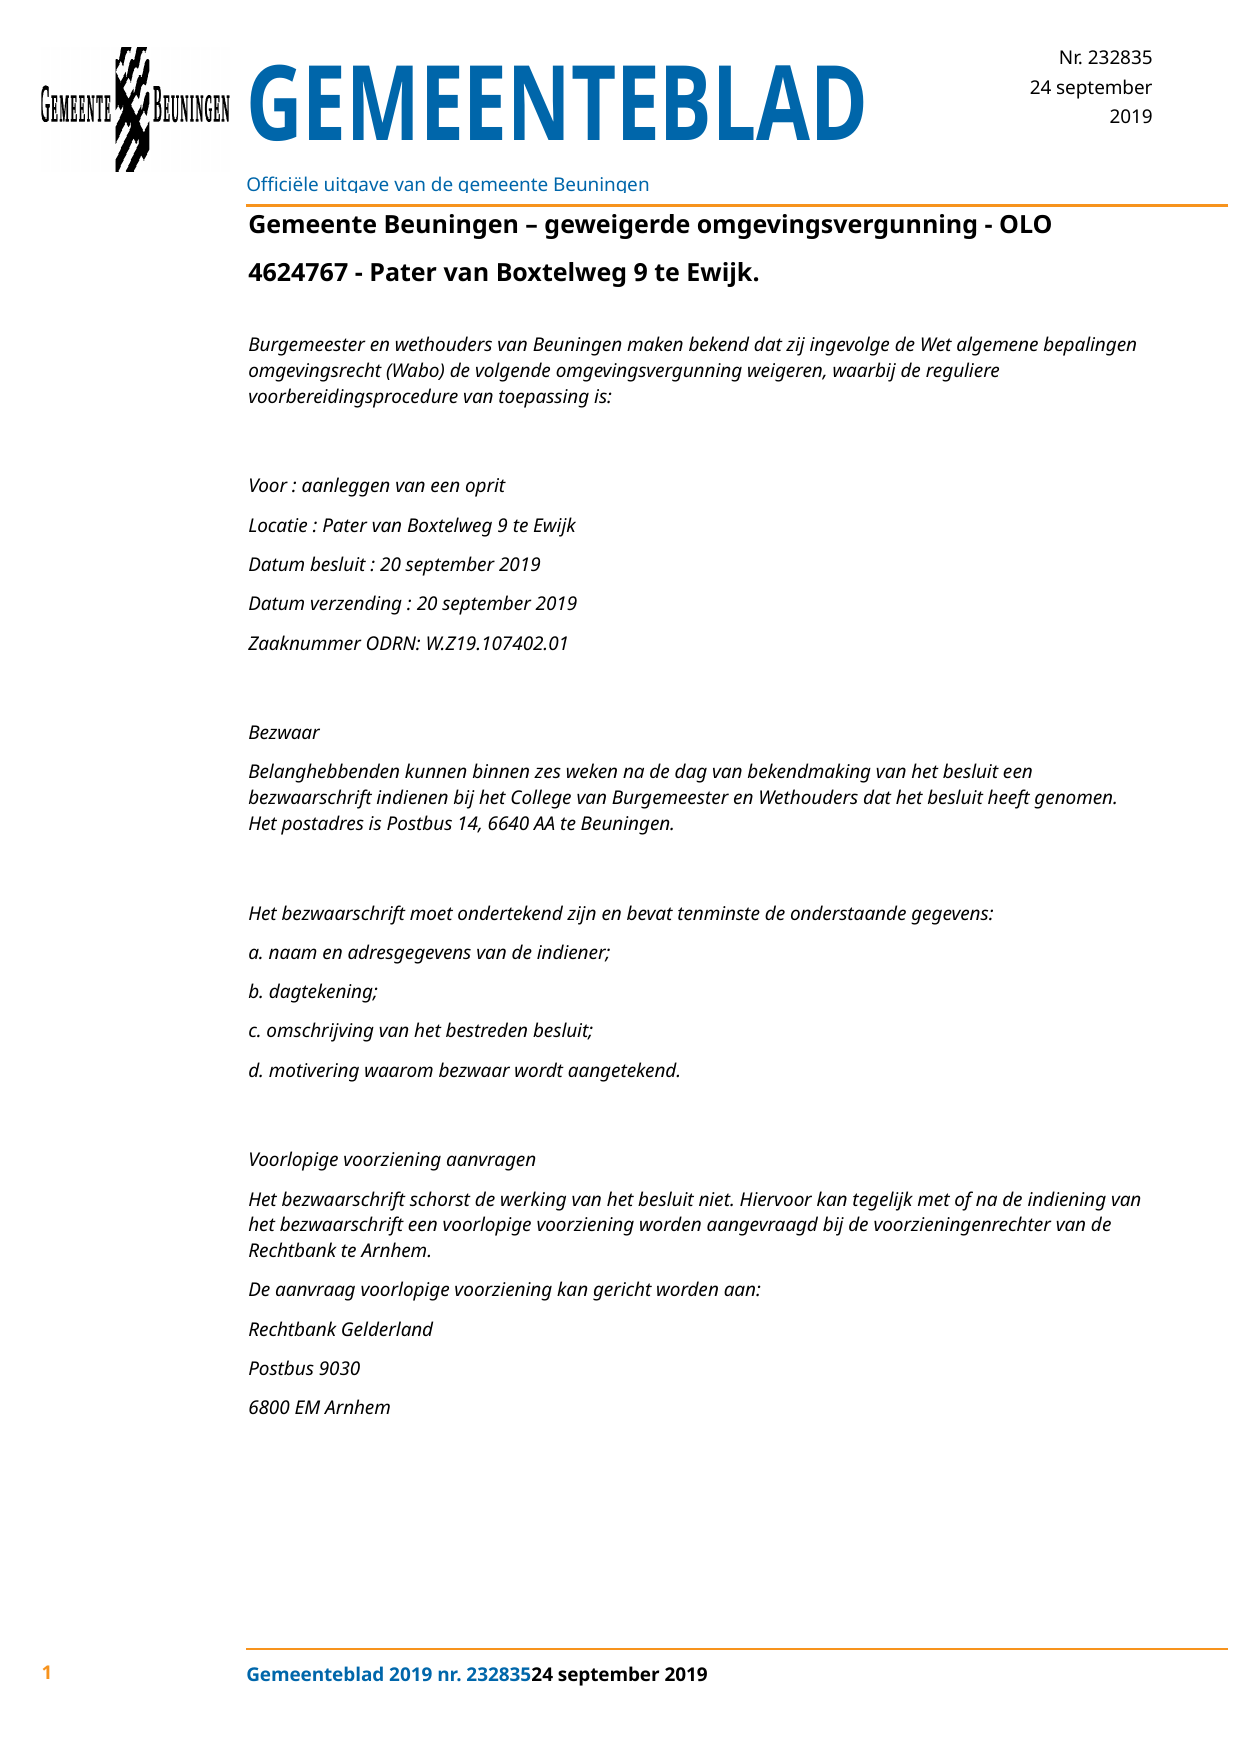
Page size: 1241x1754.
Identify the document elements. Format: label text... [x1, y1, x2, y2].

text d. motivering waarom bezwaar wordt aangetekend. [248, 1057, 1152, 1083]
text Het bezwaarschrift moet ondertekend zijn en bevat tenminste de onderstaande gegevens: [248, 900, 1152, 926]
text Postbus 9030 [248, 1355, 1152, 1381]
text Locatie : Pater van Boxtelweg 9 te Ewijk [248, 512, 1152, 538]
text Voorlopige voorziening aanvragen [248, 1147, 1152, 1172]
text Burgemeester en wethouders van Beuningen maken bekend dat zij ingevolge de Wet algemene bepalingen omgevingsrecht (Wabo) de volgende omgevingsvergunning weigeren, waarbij de reguliere voorbereidingsprocedure van toepassing is: [248, 331, 1152, 409]
text Gemeente Beuningen – geweigerde omgevingsvergunning - OLO 4624767 - Pater van Boxtelweg 9 te Ewijk. [248, 207, 1152, 288]
text Bezwaar [248, 719, 1152, 745]
text De aanvraag voorlopige voorziening kan gericht worden aan: [248, 1277, 1152, 1302]
text Belanghebbenden kunnen binnen zes weken na de dag van bekendmaking van het besluit een bezwaarschrift indienen bij het College van Burgemeester en Wethouders dat het besluit heeft genomen. Het postadres is Postbus 14, 6640 AA te Beuningen. [248, 759, 1152, 836]
text Datum besluit : 20 september 2019 [248, 551, 1152, 577]
text Rechtbank Gelderland [248, 1316, 1152, 1342]
text Datum verzending : 20 september 2019 [248, 590, 1152, 616]
text c. omschrijving van het bestreden besluit; [248, 1018, 1152, 1043]
text 6800 EM Arnhem [248, 1394, 1152, 1420]
picture [41, 47, 231, 172]
text Voor : aanleggen van een oprit [248, 473, 1152, 498]
text Zaaknummer ODRN: W.Z19.107402.01 [248, 630, 1152, 655]
text a. naam en adresgegevens van de indiener; [248, 939, 1152, 965]
text b. dagtekening; [248, 978, 1152, 1004]
text Het bezwaarschrift schorst de werking van het besluit niet. Hiervoor kan tegelijk met of na de indiening van het bezwaarschrift een voorlopige voorziening worden aangevraagd bij de voorzieningenrechter van de Rechtbank te Arnhem. [248, 1186, 1152, 1263]
